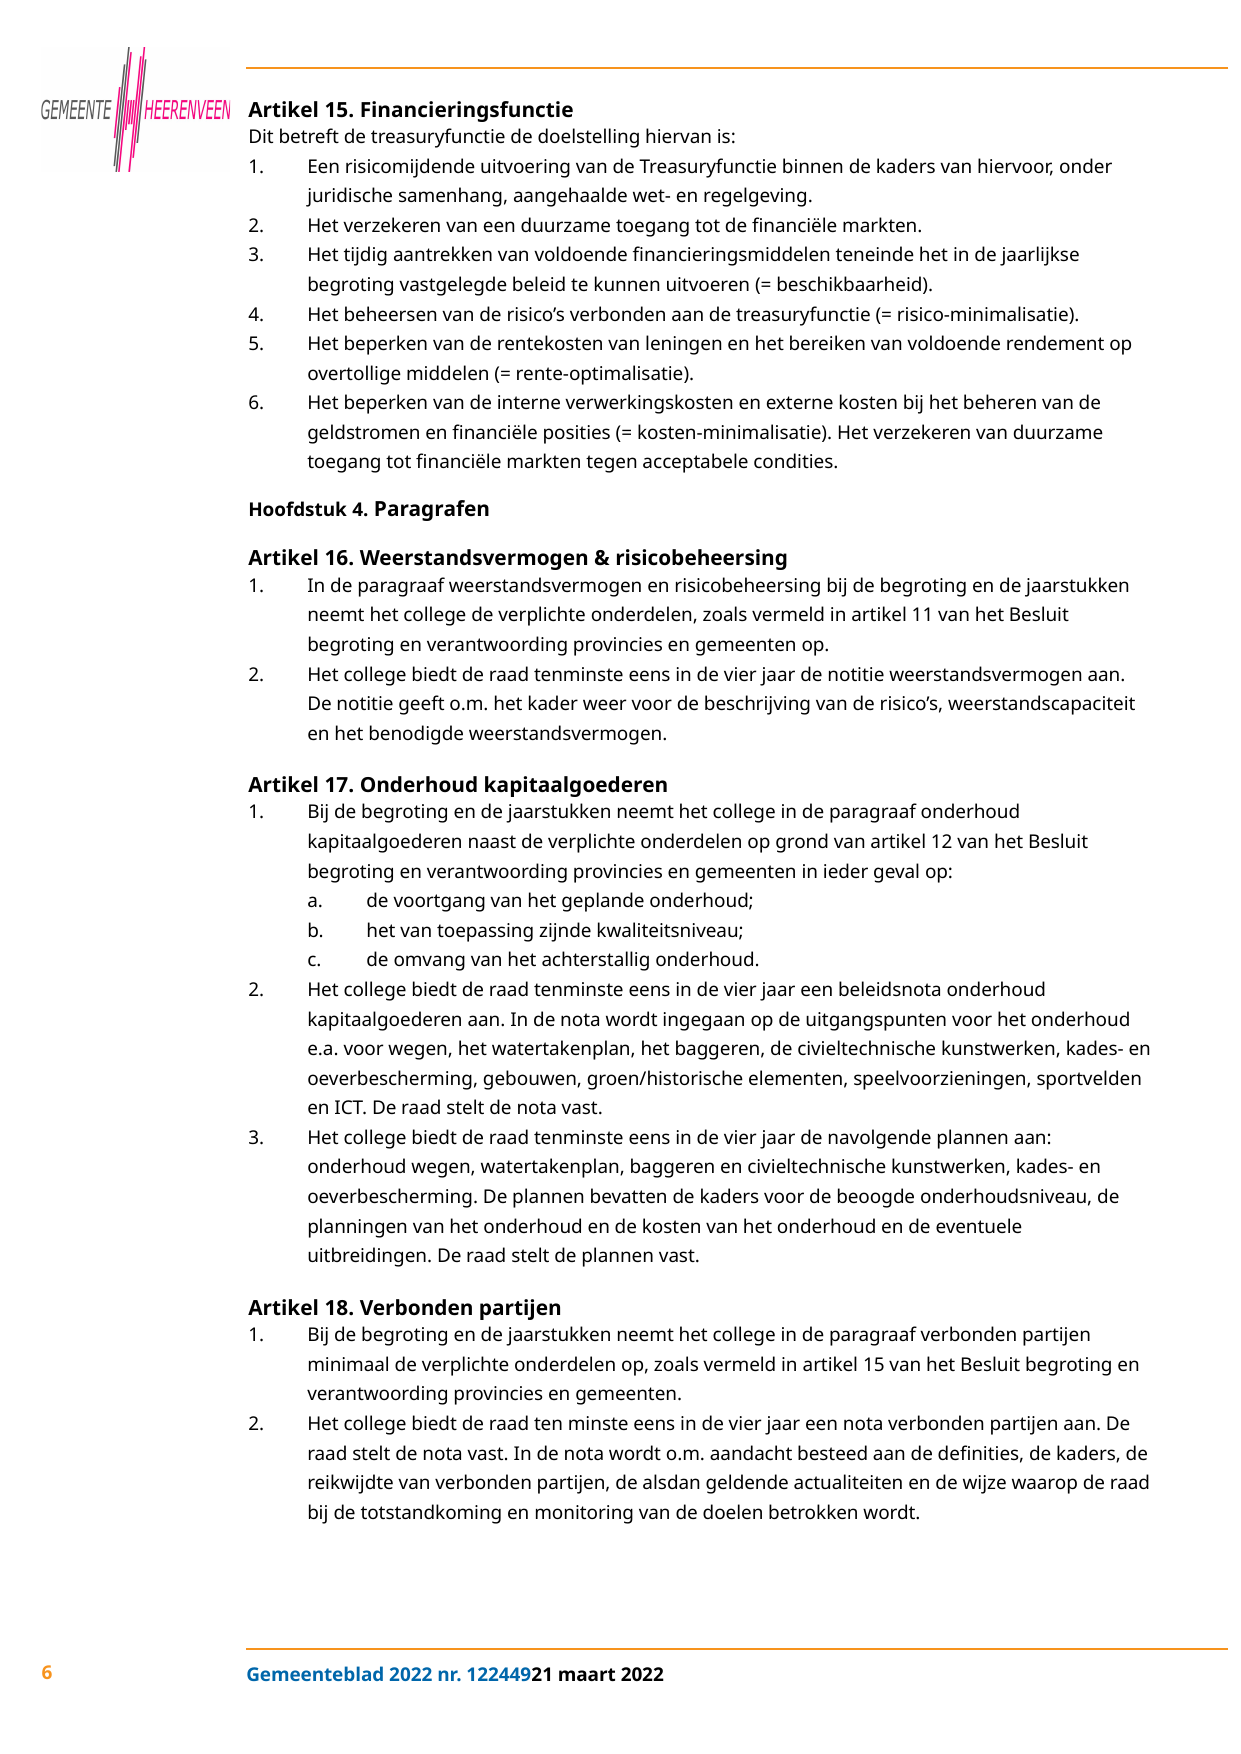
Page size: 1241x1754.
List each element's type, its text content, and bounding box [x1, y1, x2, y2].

text Hoofdstuk 4. Paragrafen [248, 494, 1152, 523]
list Het beperken van de rentekosten van leningen en het bereiken van voldoende rendement op overtollige middelen (= rente-optimalisatie). [248, 330, 1152, 386]
picture [41, 47, 231, 172]
list de voortgang van het geplande onderhoud; [307, 887, 1152, 913]
text Artikel 15. Financieringsfunctie [248, 95, 1152, 123]
list Het beheersen van de risico’s verbonden aan de treasuryfunctie (= risico-minimalisatie). [248, 301, 1152, 326]
list Het college biedt de raad tenminste eens in de vier jaar een beleidsnota onderhoud kapitaalgoederen aan. In de nota wordt ingegaan op de uitgangspunten voor het onderhoud e.a. voor wegen, het watertakenplan, het baggeren, de civieltechnische kunstwerken, kades- en oeverbescherming, gebouwen, groen/historische elementen, speelvoorzieningen, sportvelden en ICT. De raad stelt de nota vast. [248, 976, 1152, 1120]
list Het verzekeren van een duurzame toegang tot de financiële markten. [248, 212, 1152, 238]
list Bij de begroting en de jaarstukken neemt het college in de paragraaf verbonden partijen minimaal de verplichte onderdelen op, zoals vermeld in artikel 15 van het Besluit begroting en verantwoording provincies en gemeenten. [248, 1321, 1152, 1406]
text Dit betreft de treasuryfunctie de doelstelling hiervan is: [248, 123, 1152, 149]
list de omvang van het achterstallig onderhoud. [307, 947, 1152, 972]
list In de paragraaf weerstandsvermogen en risicobeheersing bij de begroting en de jaarstukken neemt het college de verplichte onderdelen, zoals vermeld in artikel 11 van het Besluit begroting en verantwoording provincies en gemeenten op. [248, 572, 1152, 657]
list het van toepassing zijnde kwaliteitsniveau; [307, 917, 1152, 943]
list Het college biedt de raad ten minste eens in de vier jaar een nota verbonden partijen aan. De raad stelt de nota vast. In de nota wordt o.m. aandacht besteed aan de definities, de kaders, de reikwijdte van verbonden partijen, de alsdan geldende actualiteiten en de wijze waarop de raad bij de totstandkoming en monitoring van de doelen betrokken wordt. [248, 1410, 1152, 1524]
list Een risicomijdende uitvoering van de Treasuryfunctie binnen de kaders van hiervoor, onder juridische samenhang, aangehaalde wet- en regelgeving. [248, 153, 1152, 208]
list Het college biedt de raad tenminste eens in de vier jaar de notitie weerstandsvermogen aan. De notitie geeft o.m. het kader weer voor de beschrijving van de risico’s, weerstandscapaciteit en het benodigde weerstandsvermogen. [248, 661, 1152, 746]
list Het college biedt de raad tenminste eens in de vier jaar de navolgende plannen aan: onderhoud wegen, watertakenplan, baggeren en civieltechnische kunstwerken, kades- en oeverbescherming. De plannen bevatten de kaders voor de beoogde onderhoudsniveau, de planningen van het onderhoud en de kosten van het onderhoud en de eventuele uitbreidingen. De raad stelt de plannen vast. [248, 1124, 1152, 1268]
text Artikel 16. Weerstandsvermogen & risicobeheersing [248, 543, 1152, 572]
list Bij de begroting en de jaarstukken neemt het college in de paragraaf onderhoud kapitaalgoederen naast de verplichte onderdelen op grond van artikel 12 van het Besluit begroting en verantwoording provincies en gemeenten in ieder geval op: [248, 799, 1152, 884]
text Artikel 17. Onderhoud kapitaalgoederen [248, 770, 1152, 799]
list Het beperken van de interne verwerkingskosten en externe kosten bij het beheren van de geldstromen en financiële posities (= kosten-minimalisatie). Het verzekeren van duurzame toegang tot financiële markten tegen acceptabele condities. [248, 389, 1152, 474]
list Het tijdig aantrekken van voldoende financieringsmiddelen teneinde het in de jaarlijkse begroting vastgelegde beleid te kunnen uitvoeren (= beschikbaarheid). [248, 242, 1152, 297]
text Artikel 18. Verbonden partijen [248, 1293, 1152, 1321]
